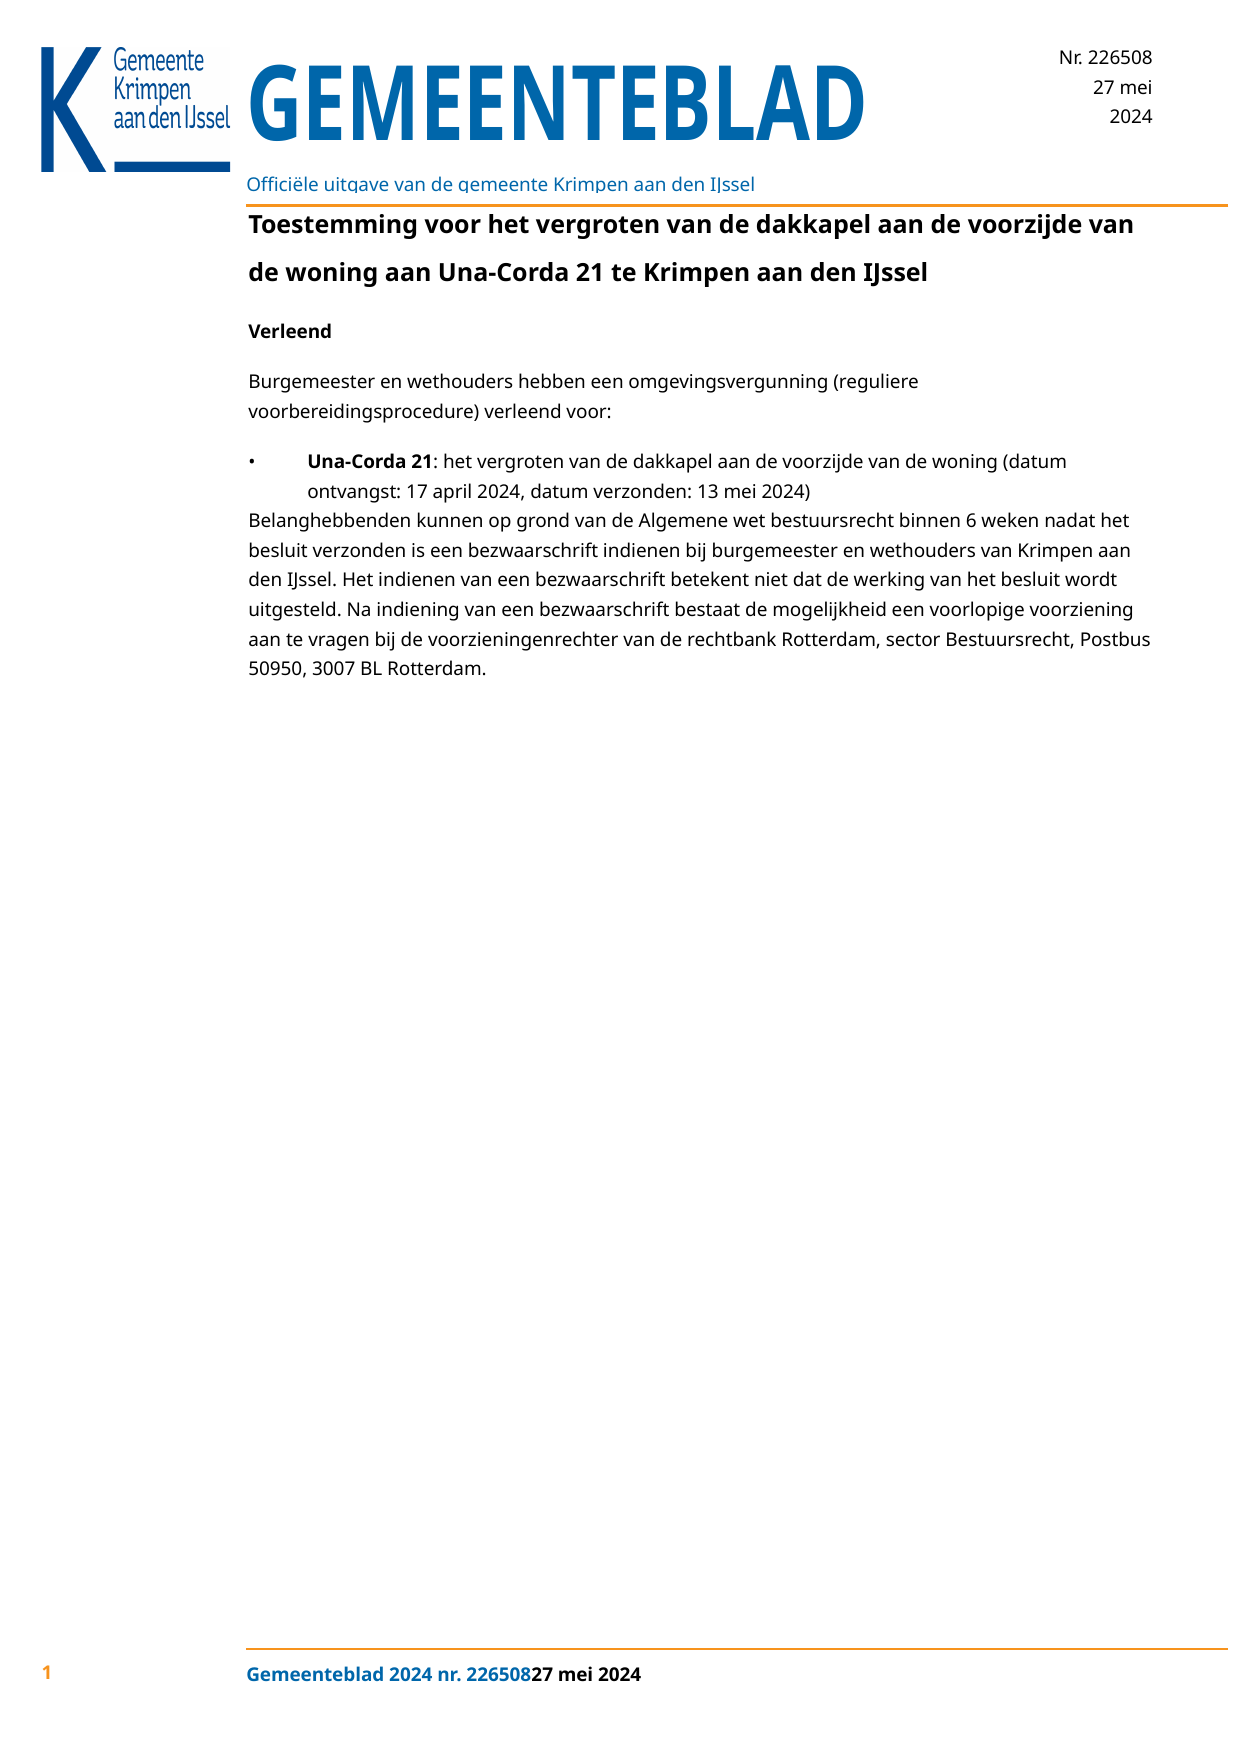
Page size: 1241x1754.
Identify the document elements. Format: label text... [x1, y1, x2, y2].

text Belanghebbenden kunnen op grond van de Algemene wet bestuursrecht binnen 6 weken nadat het besluit verzonden is een bezwaarschrift indienen bij burgemeester en wethouders van Krimpen aan den IJssel. Het indienen van een bezwaarschrift betekent niet dat de werking van het besluit wordt uitgesteld. Na indiening van een bezwaarschrift bestaat de mogelijkheid een voorlopige voorziening aan te vragen bij de voorzieningenrechter van de rechtbank Rotterdam, sector Bestuursrecht, Postbus 50950, 3007 BL Rotterdam. [248, 507, 1152, 681]
text Verleend [248, 318, 1152, 344]
text Toestemming voor het vergroten van de dakkapel aan de voorzijde van de woning aan Una-Corda 21 te Krimpen aan den IJssel [248, 207, 1152, 288]
picture [41, 47, 231, 172]
text Burgemeester en wethouders hebben een omgevingsvergunning (reguliere voorbereidingsprocedure) verleend voor: [248, 368, 1152, 424]
list Una-Corda 21: het vergroten van de dakkapel aan de voorzijde van de woning (datum ontvangst: 17 april 2024, datum verzonden: 13 mei 2024) [248, 448, 1152, 504]
